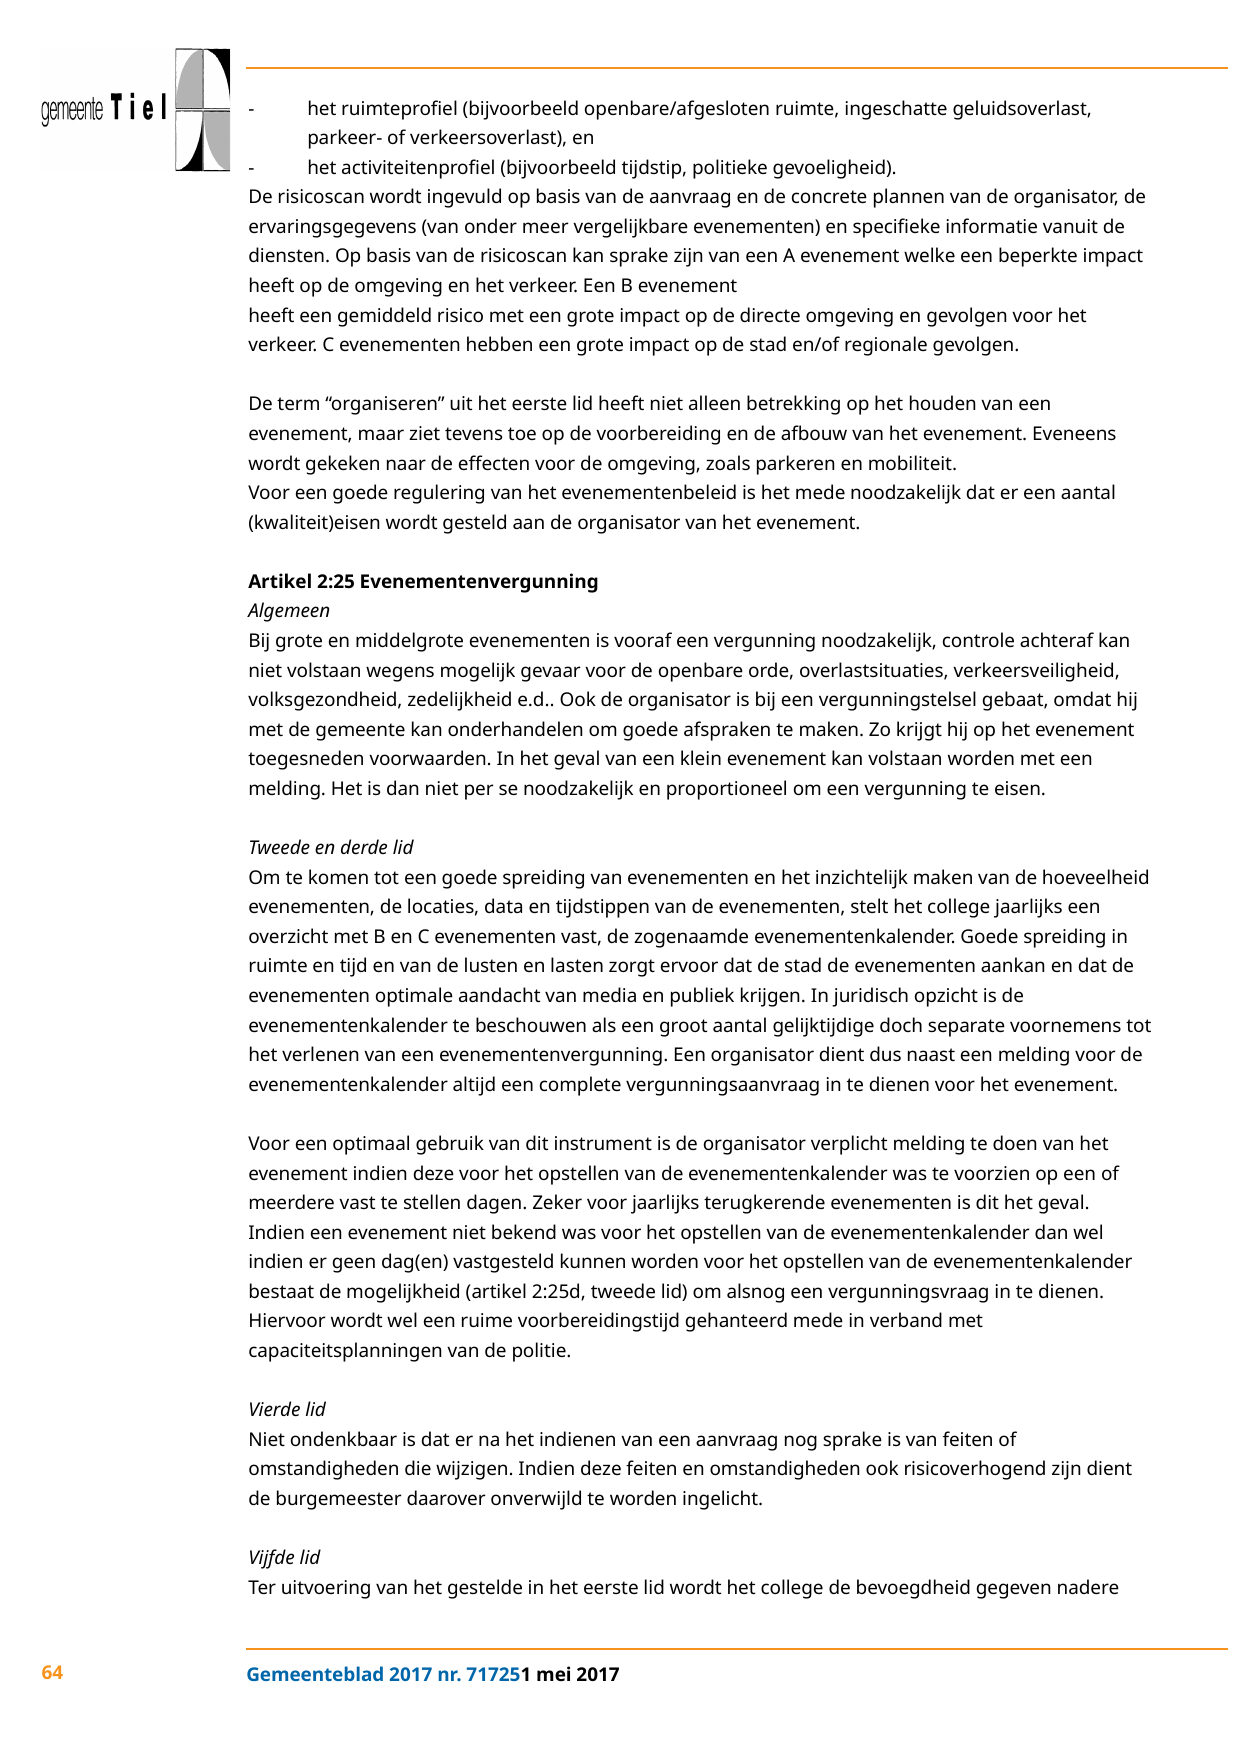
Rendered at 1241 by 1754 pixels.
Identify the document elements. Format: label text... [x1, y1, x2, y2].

text Vierde lid [248, 1396, 1152, 1422]
text Niet ondenkbaar is dat er na het indienen van een aanvraag nog sprake is van feiten of omstandigheden die wijzigen. Indien deze feiten en omstandigheden ook risicoverhogend zijn dient de burgemeester daarover onverwijld te worden ingelicht. [248, 1426, 1152, 1511]
text heeft een gemiddeld risico met een grote impact op de directe omgeving en gevolgen voor het verkeer. C evenementen hebben een grote impact op de stad en/of regionale gevolgen. [248, 302, 1152, 357]
list het activiteitenprofiel (bijvoorbeeld tijdstip, politieke gevoeligheid). [248, 154, 1152, 180]
text De term “organiseren” uit het eerste lid heeft niet alleen betrekking op het houden van een evenement, maar ziet tevens toe op de voorbereiding en de afbouw van het evenement. Eveneens wordt gekeken naar de effecten voor de omgeving, zoals parkeren en mobiliteit. [248, 391, 1152, 476]
text De risicoscan wordt ingevuld op basis van de aanvraag en de concrete plannen van de organisator, de ervaringsgegevens (van onder meer vergelijkbare evenementen) en specifieke informatie vanuit de diensten. Op basis van de risicoscan kan sprake zijn van een A evenement welke een beperkte impact heeft op de omgeving en het verkeer. Een B evenement [248, 183, 1152, 298]
text Tweede en derde lid [248, 834, 1152, 860]
text Voor een goede regulering van het evenementenbeleid is het mede noodzakelijk dat er een aantal (kwaliteit)eisen wordt gesteld aan de organisator van het evenement. [248, 479, 1152, 535]
list het ruimteprofiel (bijvoorbeeld openbare/afgesloten ruimte, ingeschatte geluidsoverlast, parkeer- of verkeersoverlast), en [248, 95, 1152, 150]
text Ter uitvoering van het gestelde in het eerste lid wordt het college de bevoegdheid gegeven nadere [248, 1574, 1152, 1600]
text Artikel 2:25 Evenementenvergunning [248, 568, 1152, 594]
text Bij grote en middelgrote evenementen is vooraf een vergunning noodzakelijk, controle achteraf kan niet volstaan wegens mogelijk gevaar voor de openbare orde, overlastsituaties, verkeersveiligheid, volksgezondheid, zedelijkheid e.d.. Ook de organisator is bij een vergunningstelsel gebaat, omdat hij met de gemeente kan onderhandelen om goede afspraken te maken. Zo krijgt hij op het evenement toegesneden voorwaarden. In het geval van een klein evenement kan volstaan worden met een melding. Het is dan niet per se noodzakelijk en proportioneel om een vergunning te eisen. [248, 627, 1152, 801]
text Algemeen [248, 598, 1152, 623]
text Om te komen tot een goede spreiding van evenementen en het inzichtelijk maken van de hoeveelheid evenementen, de locaties, data en tijdstippen van de evenementen, stelt het college jaarlijks een overzicht met B en C evenementen vast, de zogenaamde evenementenkalender. Goede spreiding in ruimte en tijd en van de lusten en lasten zorgt ervoor dat de stad de evenementen aankan en dat de evenementen optimale aandacht van media en publiek krijgen. In juridisch opzicht is de evenementenkalender te beschouwen als een groot aantal gelijktijdige doch separate voornemens tot het verlenen van een evenementenvergunning. Een organisator dient dus naast een melding voor de evenementenkalender altijd een complete vergunningsaanvraag in te dienen voor het evenement. [248, 864, 1152, 1097]
text Vijfde lid [248, 1544, 1152, 1570]
text Voor een optimaal gebruik van dit instrument is de organisator verplicht melding te doen van het evenement indien deze voor het opstellen van de evenementenkalender was te voorzien op een of meerdere vast te stellen dagen. Zeker voor jaarlijks terugkerende evenementen is dit het geval. Indien een evenement niet bekend was voor het opstellen van de evenementenkalender dan wel indien er geen dag(en) vastgesteld kunnen worden voor het opstellen van de evenementenkalender bestaat de mogelijkheid (artikel 2:25d, tweede lid) om alsnog een vergunningsvraag in te dienen. Hiervoor wordt wel een ruime voorbereidingstijd gehanteerd mede in verband met capaciteitsplanningen van de politie. [248, 1130, 1152, 1363]
picture [41, 47, 231, 172]
